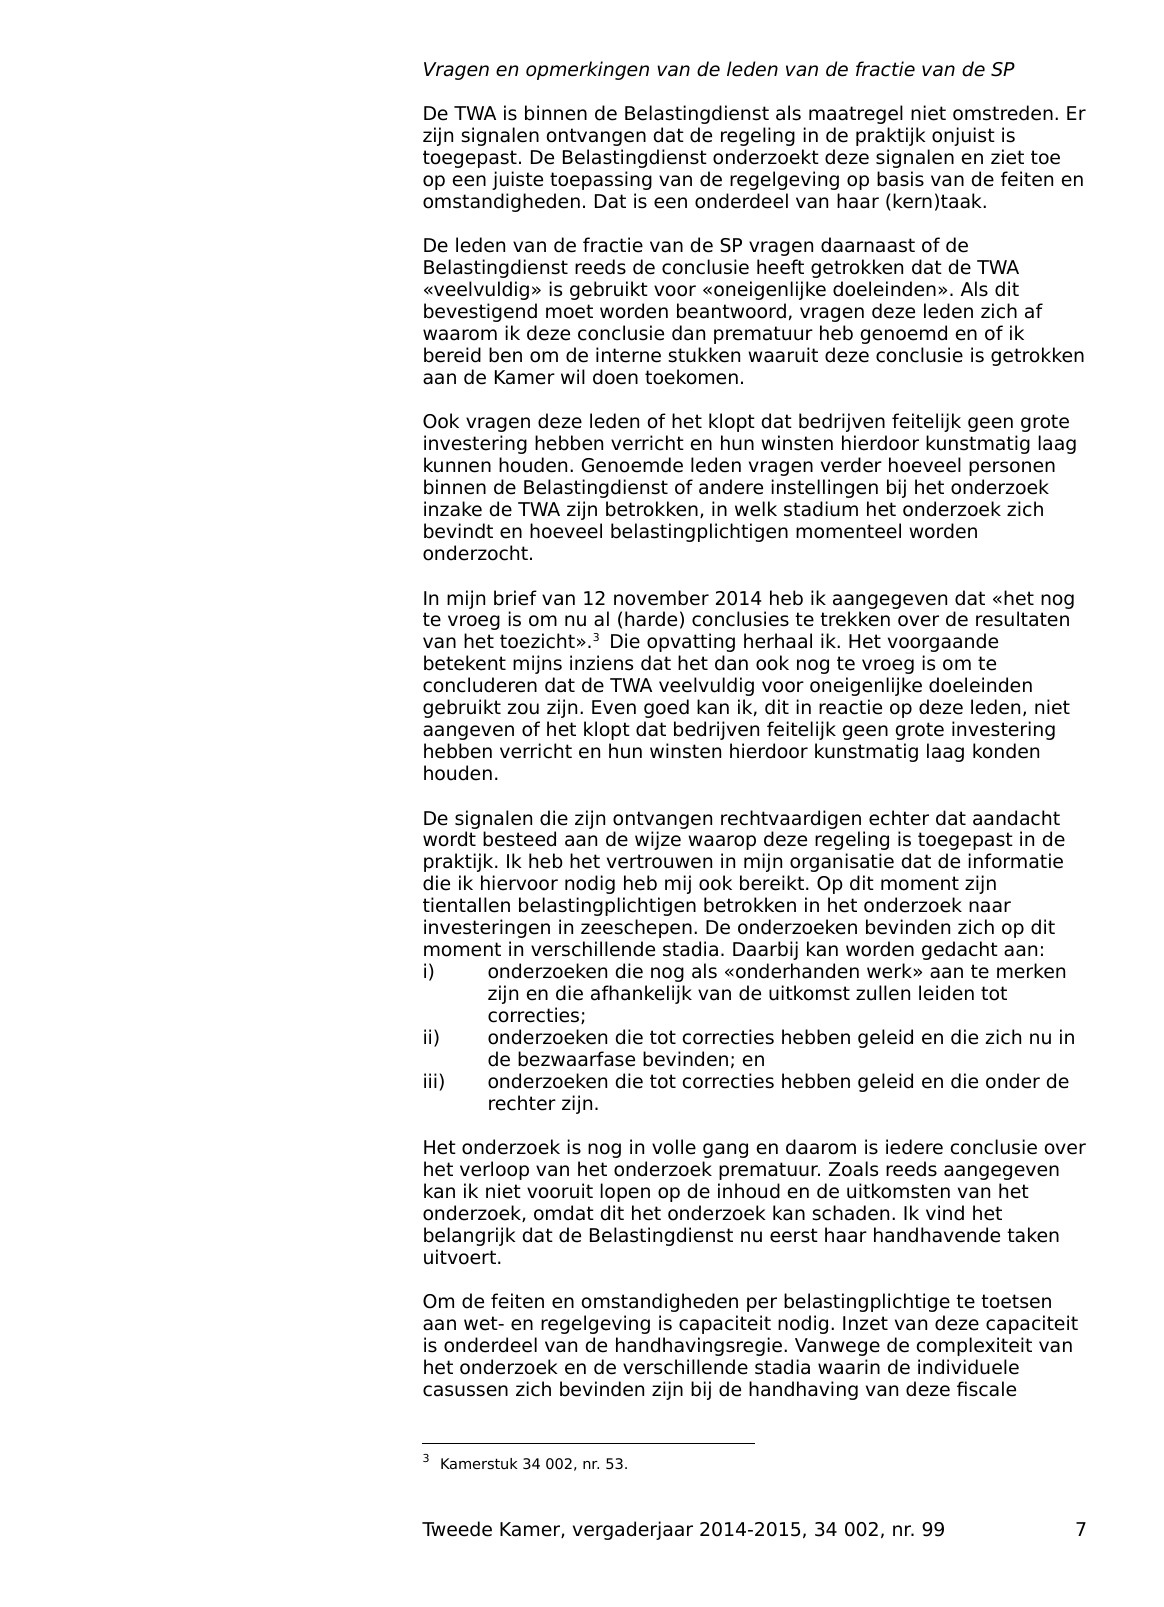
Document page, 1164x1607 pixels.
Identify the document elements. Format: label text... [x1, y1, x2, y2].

text De leden van de fractie van de SP vragen daarnaast of de Belastingdienst reeds de conclusie heeft getrokken dat de TWA «veelvuldig» is gebruikt voor «oneigenlijke doeleinden». Als dit bevestigend moet worden beantwoord, vragen deze leden zich af waarom ik deze conclusie dan prematuur heb genoemd en of ik bereid ben om de interne stukken waaruit deze conclusie is getrokken aan de Kamer wil doen toekomen. [422, 235, 1087, 389]
text De TWA is binnen de Belastingdienst als maatregel niet omstreden. Er zijn signalen ontvangen dat de regeling in de praktijk onjuist is toegepast. De Belastingdienst onderzoekt deze signalen en ziet toe op een juiste toepassing van de regelgeving op basis van de feiten en omstandigheden. Dat is een onderdeel van haar (kern)taak. [422, 103, 1087, 213]
text Kamerstuk 34 002, nr. 53. [422, 1452, 1087, 1474]
text i) onderzoeken die nog als «onderhanden werk» aan te merken zijn en die afhankelijk van de uitkomst zullen leiden tot correcties; [422, 961, 1087, 1027]
text In mijn brief van 12 november 2014 heb ik aangegeven dat «het nog te vroeg is om nu al (harde) conclusies te trekken over de resultaten van het toezicht». Die opvatting herhaal ik. Het voorgaande betekent mijns inziens dat het dan ook nog te vroeg is om te concluderen dat de TWA veelvuldig voor oneigenlijke doeleinden gebruikt zou zijn. Even goed kan ik, dit in reactie op deze leden, niet aangeven of het klopt dat bedrijven feitelijk geen grote investering hebben verricht en hun winsten hierdoor kunstmatig laag konden houden. [422, 587, 1087, 785]
text ii) onderzoeken die tot correcties hebben geleid en die zich nu in de bezwaarfase bevinden; en [422, 1027, 1087, 1071]
text Om de feiten en omstandigheden per belastingplichtige te toetsen aan wet- en regelgeving is capaciteit nodig. Inzet van deze capaciteit is onderdeel van de handhavingsregie. Vanwege de complexiteit van het onderzoek en de verschillende stadia waarin de individuele casussen zich bevinden zijn bij de handhaving van deze fiscale [422, 1291, 1087, 1401]
text Het onderzoek is nog in volle gang en daarom is iedere conclusie over het verloop van het onderzoek prematuur. Zoals reeds aangegeven kan ik niet vooruit lopen op de inhoud en de uitkomsten van het onderzoek, omdat dit het onderzoek kan schaden. Ik vind het belangrijk dat de Belastingdienst nu eerst haar handhavende taken uitvoert. [422, 1137, 1087, 1269]
subtitle Vragen en opmerkingen van de leden van de fractie van de SP [422, 59, 1087, 81]
text De signalen die zijn ontvangen rechtvaardigen echter dat aandacht wordt besteed aan de wijze waarop deze regeling is toegepast in de praktijk. Ik heb het vertrouwen in mijn organisatie dat de informatie die ik hiervoor nodig heb mij ook bereikt. Op dit moment zijn tientallen belastingplichtigen betrokken in het onderzoek naar investeringen in zeeschepen. De onderzoeken bevinden zich op dit moment in verschillende stadia. Daarbij kan worden gedacht aan: [422, 807, 1087, 961]
text Ook vragen deze leden of het klopt dat bedrijven feitelijk geen grote investering hebben verricht en hun winsten hierdoor kunstmatig laag kunnen houden. Genoemde leden vragen verder hoeveel personen binnen de Belastingdienst of andere instellingen bij het onderzoek inzake de TWA zijn betrokken, in welk stadium het onderzoek zich bevindt en hoeveel belastingplichtigen momenteel worden onderzocht. [422, 411, 1087, 565]
text iii) onderzoeken die tot correcties hebben geleid en die onder de rechter zijn. [422, 1071, 1087, 1115]
